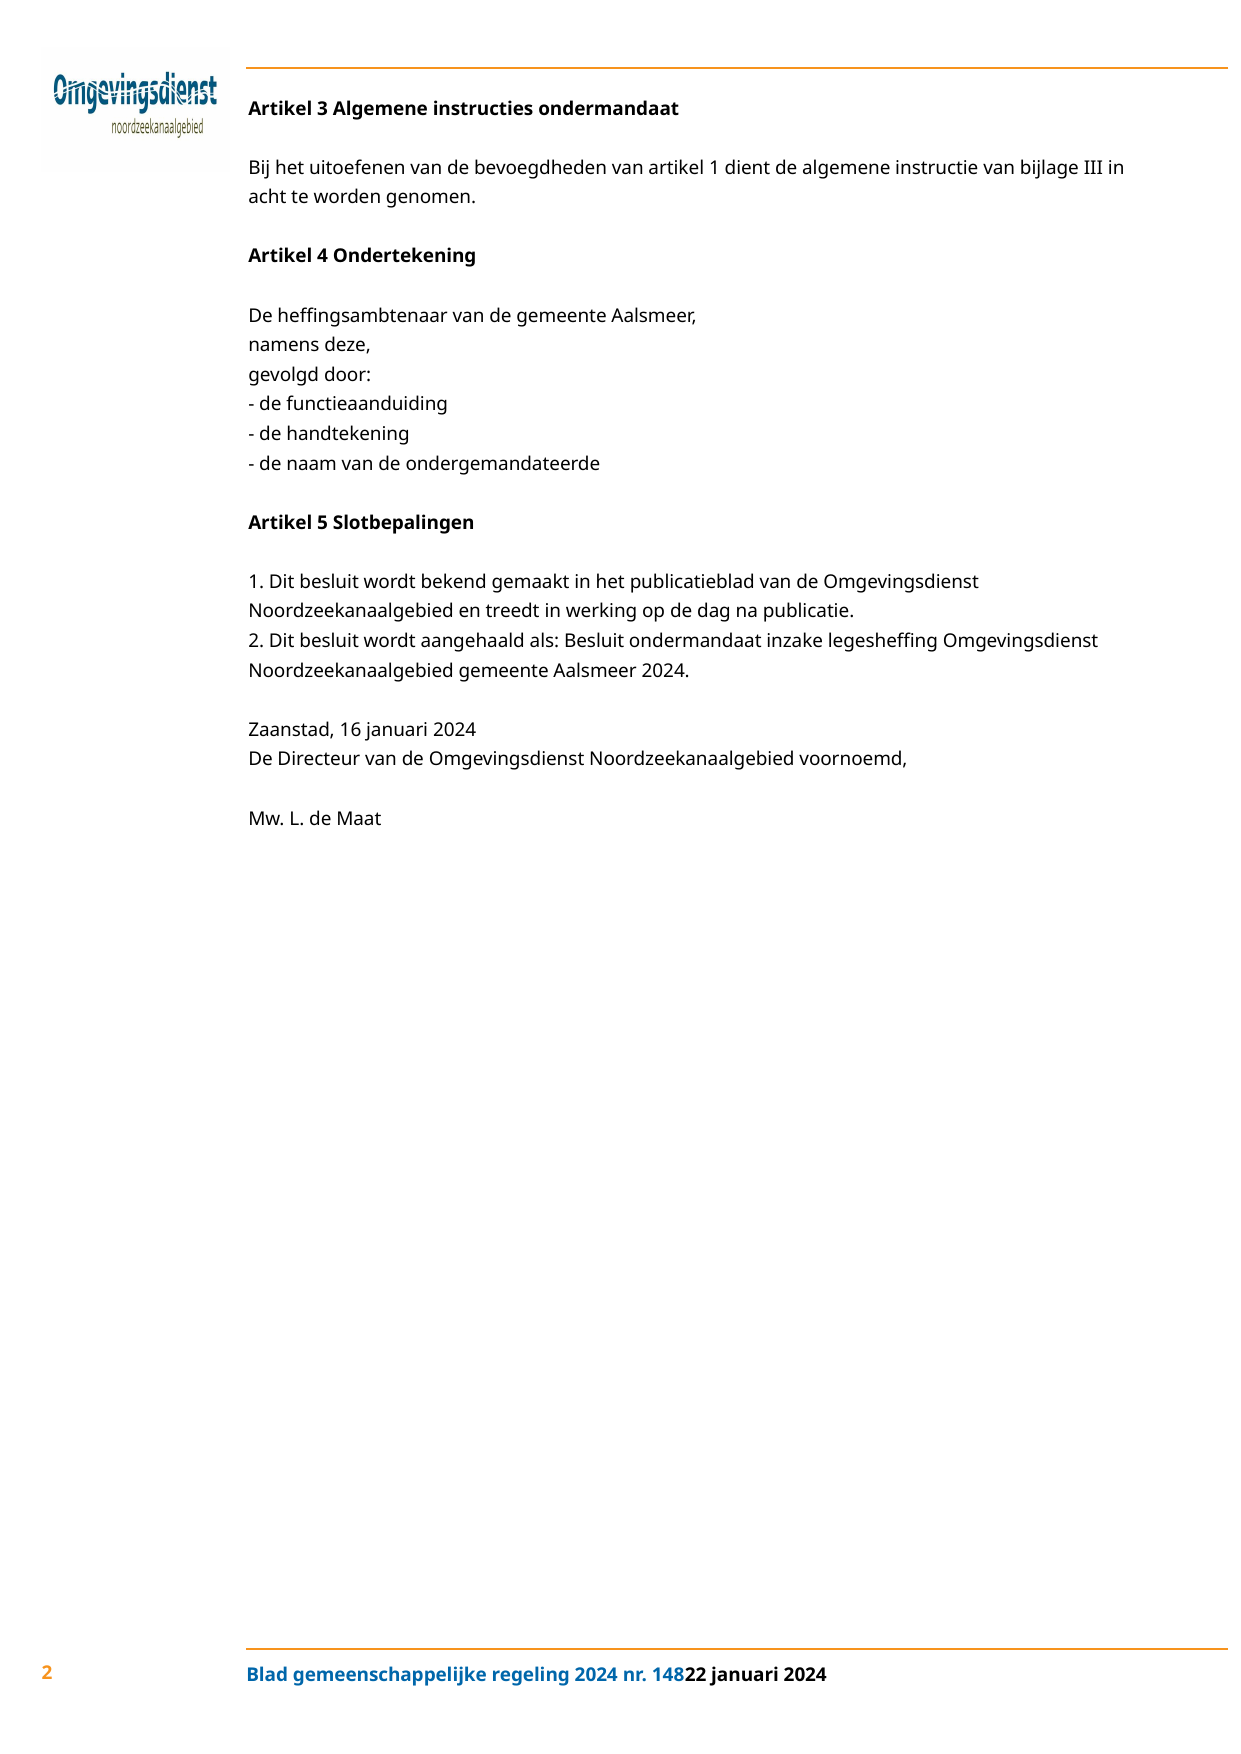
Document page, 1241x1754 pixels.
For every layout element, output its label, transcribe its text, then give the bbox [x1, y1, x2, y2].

text 1. Dit besluit wordt bekend gemaakt in het publicatieblad van de Omgevingsdienst Noordzeekanaalgebied en treedt in werking op de dag na publicatie. [248, 568, 1152, 623]
text Artikel 4 Ondertekening [248, 243, 1152, 268]
text - de naam van de ondergemandateerde [248, 450, 1152, 476]
text De Directeur van de Omgevingsdienst Noordzeekanaalgebied voornoemd, [248, 746, 1152, 771]
text Bij het uitoefenen van de bevoegdheden van artikel 1 dient de algemene instructie van bijlage III in acht te worden genomen. [248, 154, 1152, 209]
text - de functieaanduiding [248, 391, 1152, 416]
text De heffingsambtenaar van de gemeente Aalsmeer, [248, 302, 1152, 328]
text Artikel 5 Slotbepalingen [248, 509, 1152, 535]
text Mw. L. de Maat [248, 805, 1152, 831]
text namens deze, [248, 331, 1152, 357]
text - de handtekening [248, 420, 1152, 446]
text Zaanstad, 16 januari 2024 [248, 716, 1152, 742]
picture [41, 47, 231, 172]
text gevolgd door: [248, 361, 1152, 387]
text Artikel 3 Algemene instructies ondermandaat [248, 95, 1152, 121]
text 2. Dit besluit wordt aangehaald als: Besluit ondermandaat inzake legesheffing Omgevingsdienst Noordzeekanaalgebied gemeente Aalsmeer 2024. [248, 627, 1152, 683]
